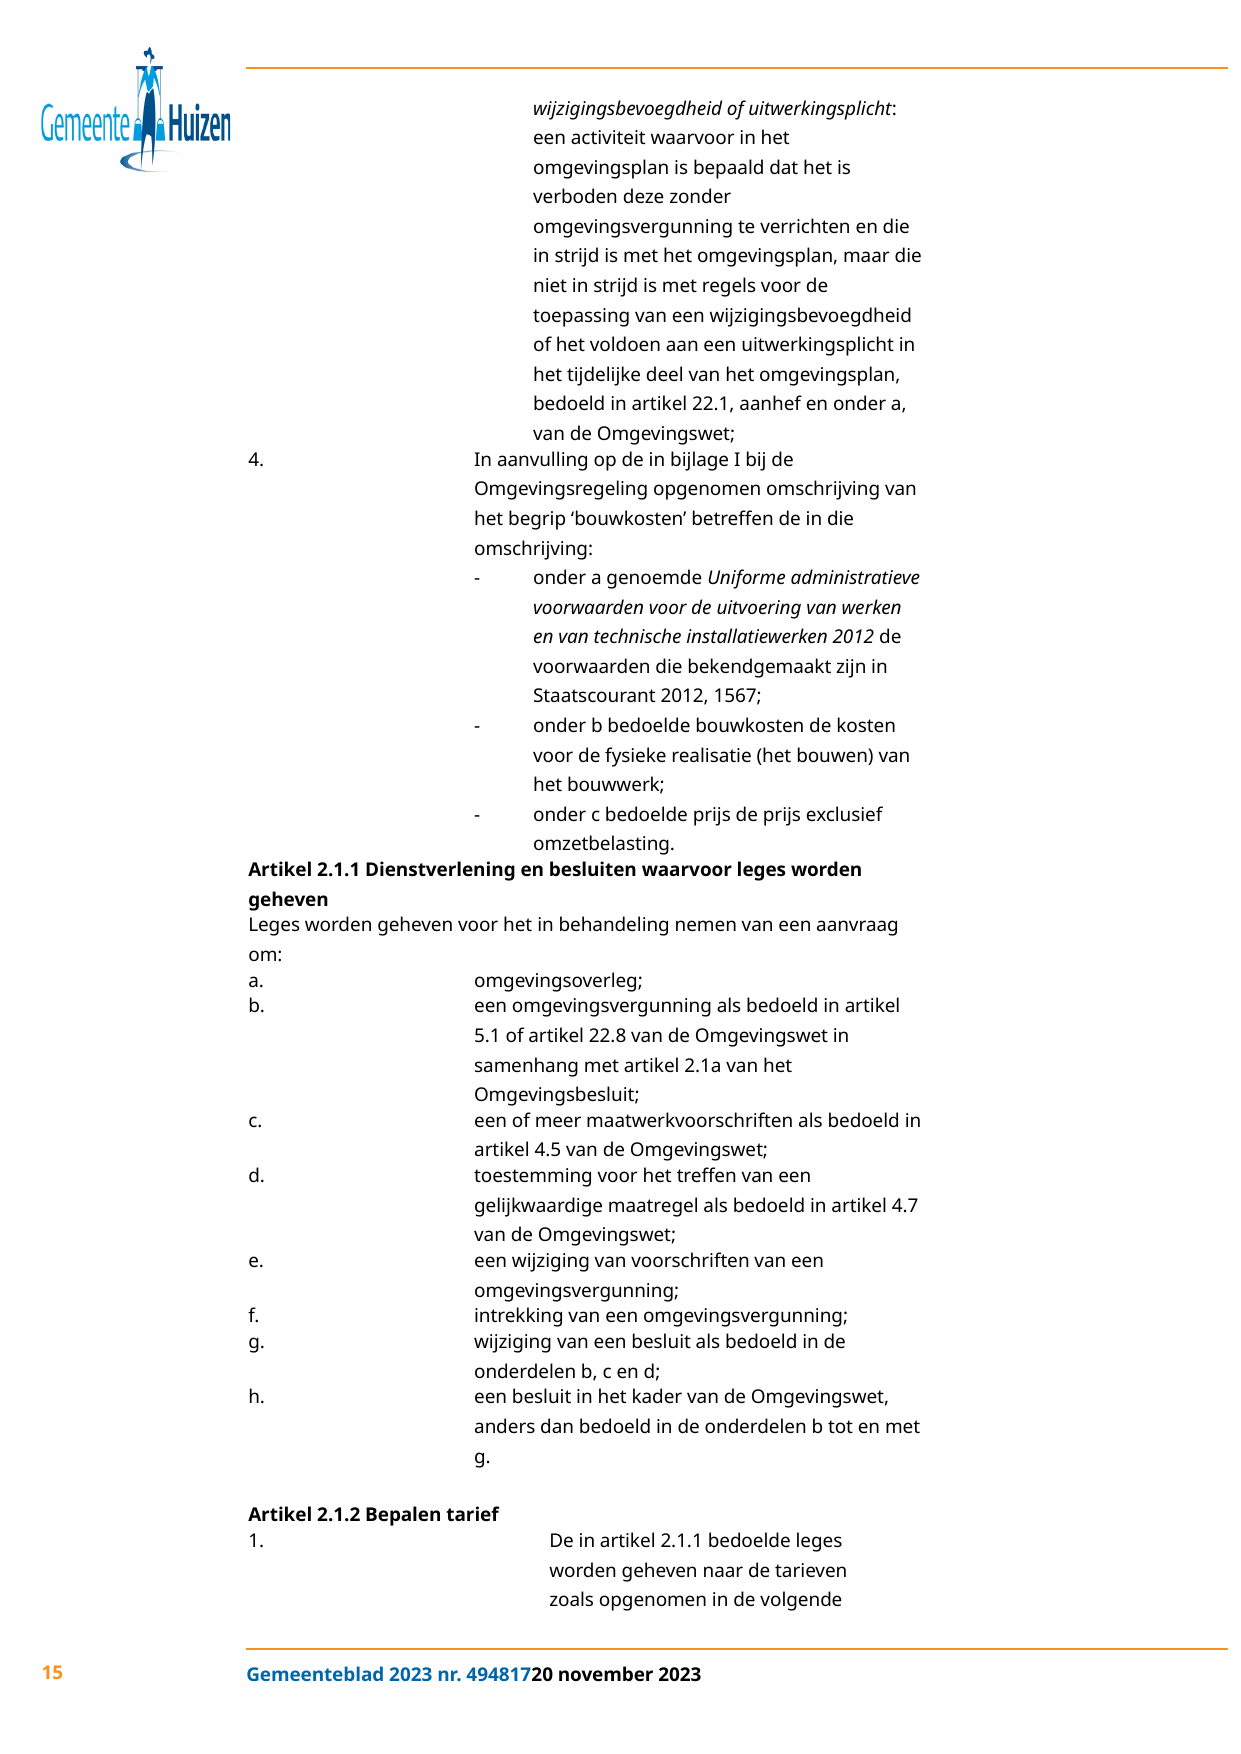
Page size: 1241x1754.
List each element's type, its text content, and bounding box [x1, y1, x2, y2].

table_cell In aanvulling op de in bijlage I bij de Omgevingsregeling opgenomen omschrijving van het begrip ‘bouwkosten’ betreffen de in die omschrijving: onder a genoemde Uniforme administratieve voorwaarden voor de uitvoering van werken en van technische installatiewerken 2012 de voorwaarden die bekendgemaakt zijn in Staatscourant 2012, 1567; onder b bedoelde bouwkosten de kosten voor de fysieke realisatie (het bouwen) van het bouwwerk; onder c bedoelde prijs de prijs exclusief omzetbelasting. [474, 446, 926, 856]
table_cell [926, 1107, 1152, 1162]
table_cell [926, 446, 1152, 856]
table_cell [850, 1527, 1152, 1612]
table_cell Artikel 2.1.1 Dienstverlening en besluiten waarvoor leges worden geheven [248, 856, 926, 912]
table_cell h. [248, 1384, 474, 1468]
table_cell [926, 1163, 1152, 1247]
table_cell Leges worden geheven voor het in behandeling nemen van een aanvraag om: [248, 912, 926, 967]
table_cell e. [248, 1247, 474, 1303]
table_cell [926, 1247, 1152, 1303]
table_cell g. [248, 1328, 474, 1384]
picture [41, 47, 231, 172]
table_cell [926, 912, 1152, 967]
table_cell een omgevingsvergunning als bedoeld in artikel 5.1 of artikel 22.8 van de Omgevingswet in samenhang met artikel 2.1a van het Omgevingsbesluit; [474, 993, 926, 1107]
table_cell 1. [248, 1527, 549, 1612]
table_cell een wijziging van voorschriften van een omgevingsvergunning; [474, 1247, 926, 1303]
table_header Artikel 2.1.2 Bepalen tarief [248, 1501, 850, 1527]
table_cell een of meer maatwerkvoorschriften als bedoeld in artikel 4.5 van de Omgevingswet; [474, 1107, 926, 1162]
table_cell [926, 95, 1152, 446]
table_cell f. [248, 1303, 474, 1328]
table_cell intrekking van een omgevingsvergunning; [474, 1303, 926, 1328]
table_cell 4. [248, 446, 474, 856]
table_cell een besluit in het kader van de Omgevingswet, anders dan bedoeld in de onderdelen b tot en met g. [474, 1384, 926, 1468]
table_cell [926, 1303, 1152, 1328]
table_cell c. [248, 1107, 474, 1162]
table_cell [926, 856, 1152, 912]
table_cell toestemming voor het treffen van een gelijkwaardige maatregel als bedoeld in artikel 4.7 van de Omgevingswet; [474, 1163, 926, 1247]
table_header [850, 1501, 1152, 1527]
table_cell b. [248, 993, 474, 1107]
table_cell [926, 1384, 1152, 1468]
table_cell [926, 967, 1152, 993]
table_cell wijzigingsbevoegdheid of uitwerkingsplicht: een activiteit waarvoor in het omgevingsplan is bepaald dat het is verboden deze zonder omgevingsvergunning te verrichten en die in strijd is met het omgevingsplan, maar die niet in strijd is met regels voor de toepassing van een wijzigingsbevoegdheid of het voldoen aan een uitwerkingsplicht in het tijdelijke deel van het omgevingsplan, bedoeld in artikel 22.1, aanhef en onder a, van de Omgevingswet; [474, 95, 926, 446]
table_cell De in artikel 2.1.1 bedoelde leges worden geheven naar de tarieven zoals opgenomen in de volgende [549, 1527, 850, 1612]
table_cell [248, 95, 474, 446]
table_cell a. [248, 967, 474, 993]
table_cell wijziging van een besluit als bedoeld in de onderdelen b, c en d; [474, 1328, 926, 1384]
table_cell omgevingsoverleg; [474, 967, 926, 993]
table_cell [926, 993, 1152, 1107]
table_cell [926, 1328, 1152, 1384]
table_cell d. [248, 1163, 474, 1247]
